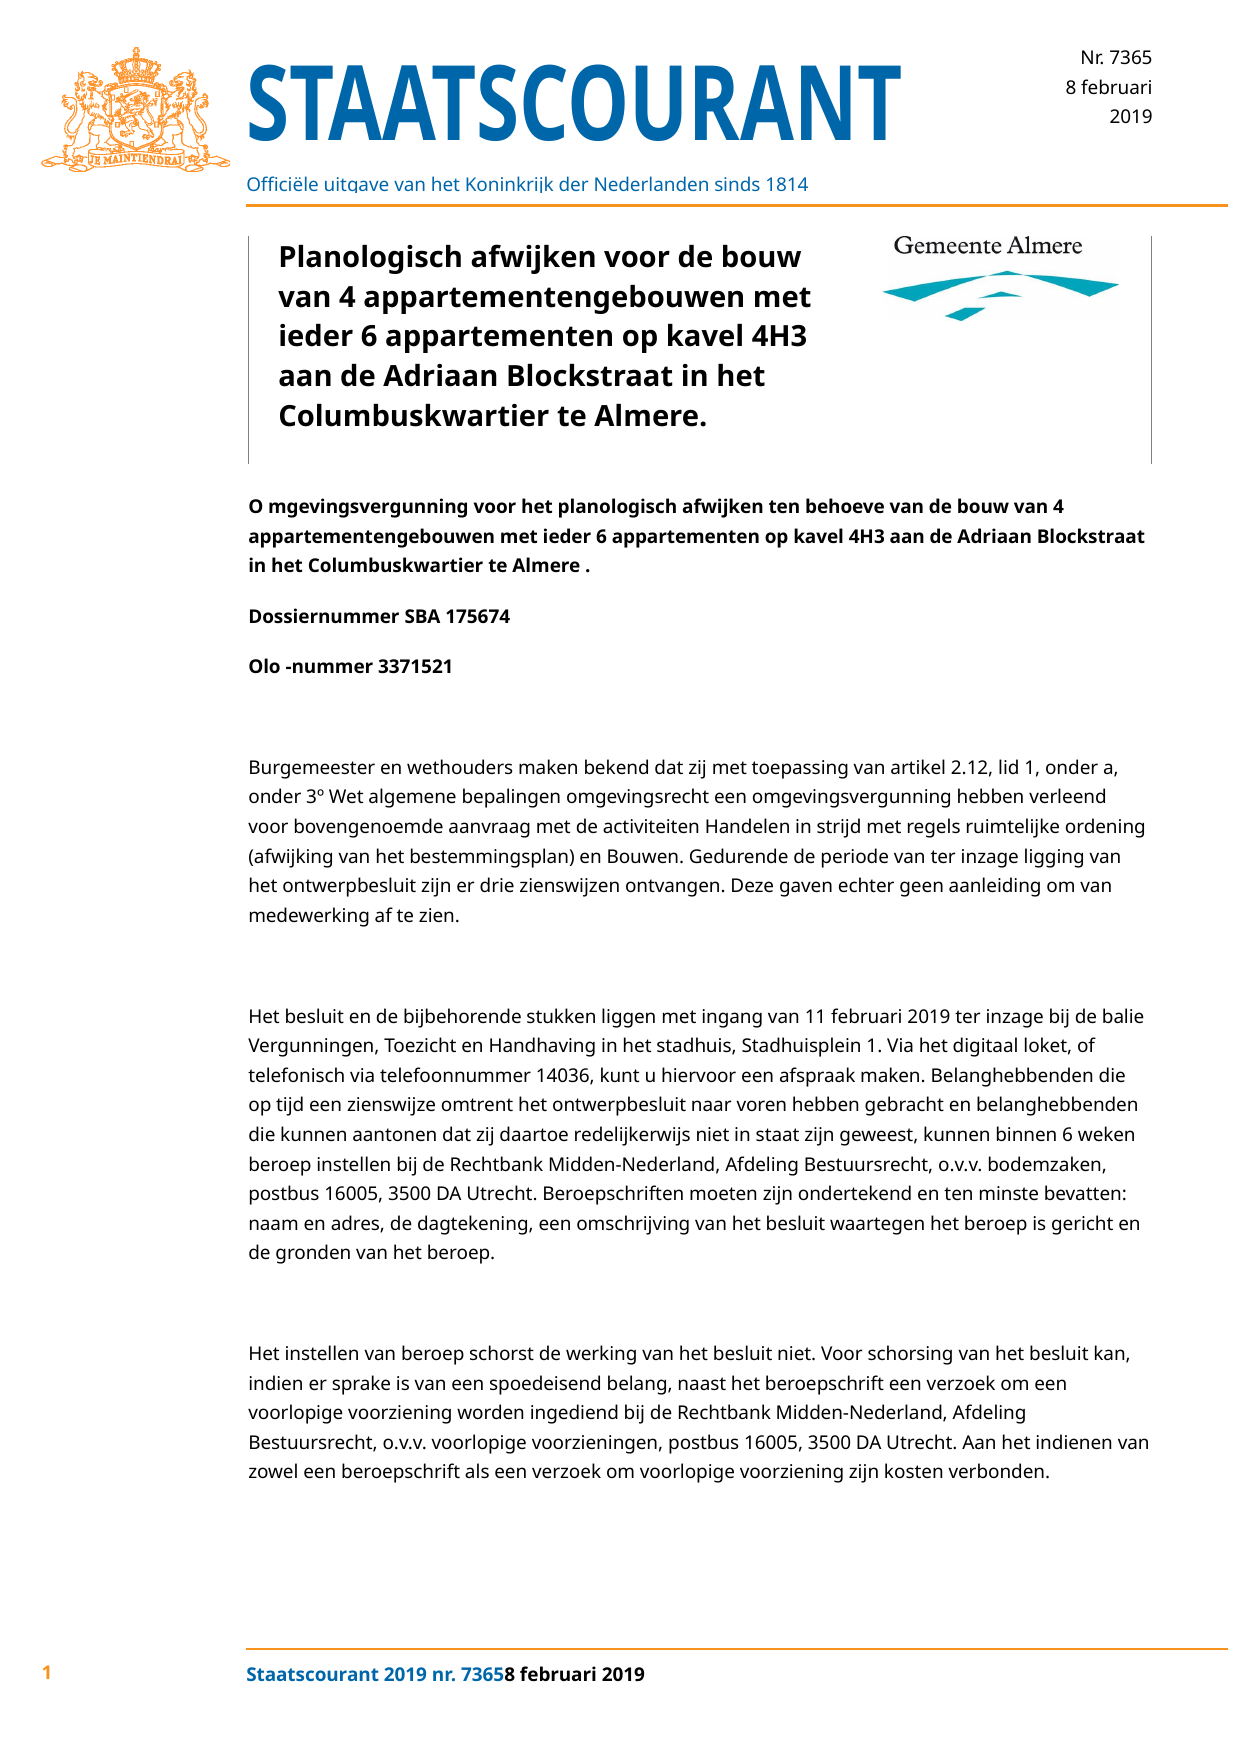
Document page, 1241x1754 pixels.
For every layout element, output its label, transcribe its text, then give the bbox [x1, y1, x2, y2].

text O mgevingsvergunning voor het planologisch afwijken ten behoeve van de bouw van 4 appartementengebouwen met ieder 6 appartementen op kavel 4H3 aan de Adriaan Blockstraat in het Columbuskwartier te Almere . [248, 493, 1152, 578]
text Burgemeester en wethouders maken bekend dat zij met toepassing van artikel 2.12, lid 1, onder a, onder 3º Wet algemene bepalingen omgevingsrecht een omgevingsvergunning hebben verleend voor bovengenoemde aanvraag met de activiteiten Handelen in strijd met regels ruimtelijke ordening (afwijking van het bestemmingsplan) en Bouwen. Gedurende de periode van ter inzage ligging van het ontwerpbesluit zijn er drie zienswijzen ontvangen. Deze gaven echter geen aanleiding om van medewerking af te zien. [248, 754, 1152, 928]
picture [882, 236, 1119, 321]
text Het besluit en de bijbehorende stukken liggen met ingang van 11 februari 2019 ter inzage bij de balie Vergunningen, Toezicht en Handhaving in het stadhuis, Stadhuisplein 1. Via het digitaal loket, of telefonisch via telefoonnummer 14036, kunt u hiervoor een afspraak maken. Belanghebbenden die op tijd een zienswijze omtrent het ontwerpbesluit naar voren hebben gebracht en belanghebbenden die kunnen aantonen dat zij daartoe redelijkerwijs niet in staat zijn geweest, kunnen binnen 6 weken beroep instellen bij de Rechtbank Midden-Nederland, Afdeling Bestuursrecht, o.v.v. bodemzaken, postbus 16005, 3500 DA Utrecht. Beroepschriften moeten zijn ondertekend en ten minste bevatten: naam en adres, de dagtekening, een omschrijving van het besluit waartegen het beroep is gericht en de gronden van het beroep. [248, 1003, 1152, 1265]
text Olo -nummer 3371521 [248, 653, 1152, 679]
table_header [850, 236, 1151, 464]
table_header Planologisch afwijken voor de bouw van 4 appartementengebouwen met ieder 6 appartementen op kavel 4H3 aan de Adriaan Blockstraat in het Columbuskwartier te Almere. [249, 236, 850, 464]
text Dossiernummer SBA 175674 [248, 603, 1152, 629]
text Het instellen van beroep schorst de werking van het besluit niet. Voor schorsing van het besluit kan, indien er sprake is van een spoedeisend belang, naast het beroepschrift een verzoek om een voorlopige voorziening worden ingediend bij de Rechtbank Midden-Nederland, Afdeling Bestuursrecht, o.v.v. voorlopige voorzieningen, postbus 16005, 3500 DA Utrecht. Aan het indienen van zowel een beroepschrift als een verzoek om voorlopige voorziening zijn kosten verbonden. [248, 1340, 1152, 1484]
picture [41, 47, 231, 172]
